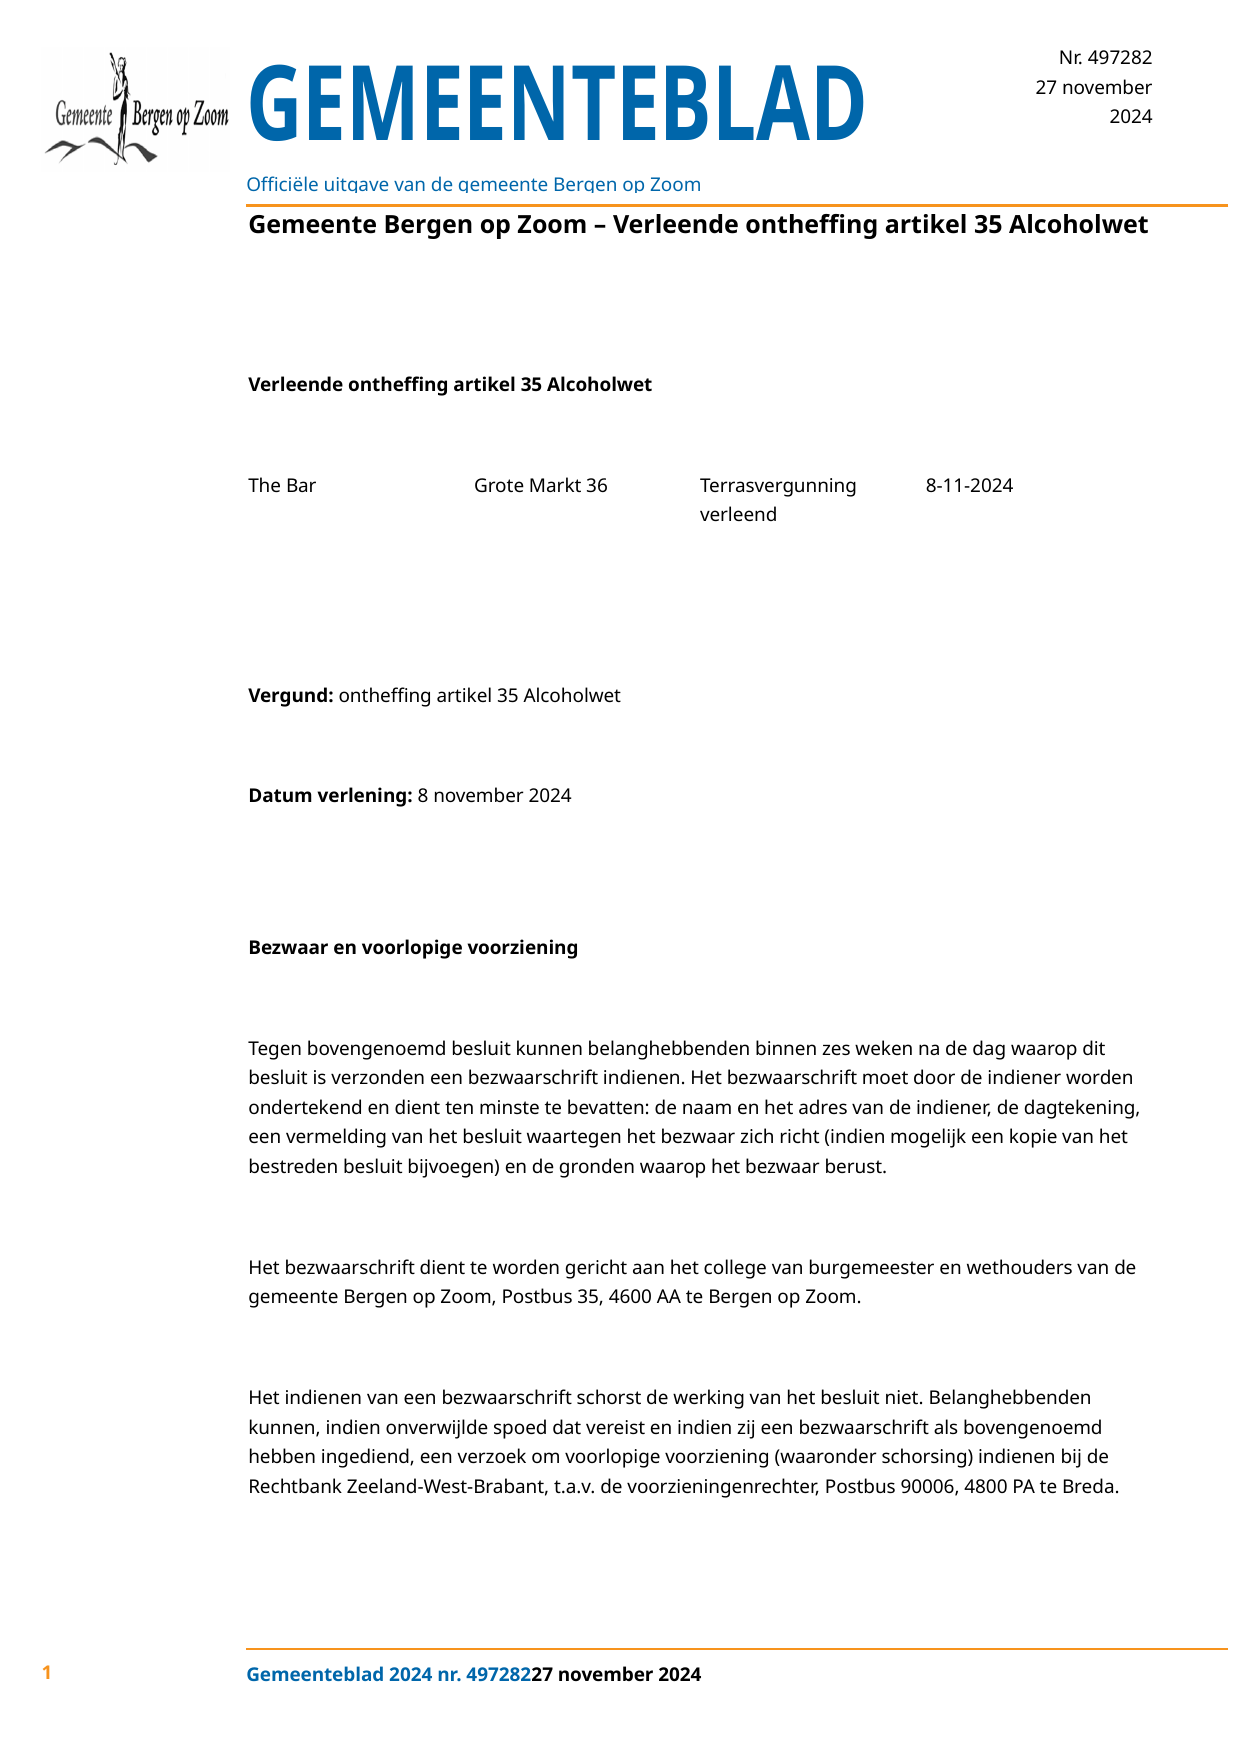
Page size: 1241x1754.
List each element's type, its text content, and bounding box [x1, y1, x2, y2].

text Het bezwaarschrift dient te worden gericht aan het college van burgemeester en wethouders van de gemeente Bergen op Zoom, Postbus 35, 4600 AA te Bergen op Zoom. [248, 1254, 1152, 1309]
text Gemeente Bergen op Zoom – Verleende ontheffing artikel 35 Alcoholwet [248, 207, 1152, 241]
text Datum verlening: 8 november 2024 [248, 783, 1152, 808]
table_header Terrasvergunning verleend [700, 472, 926, 527]
picture [41, 47, 231, 172]
text Verleende ontheffing artikel 35 Alcoholwet [248, 371, 1152, 397]
text Bezwaar en voorlopige voorziening [248, 934, 1152, 960]
table_header The Bar [248, 472, 474, 527]
text Het indienen van een bezwaarschrift schorst de werking van het besluit niet. Belanghebbenden kunnen, indien onverwijlde spoed dat vereist en indien zij een bezwaarschrift als bovengenoemd hebben ingediend, een verzoek om voorlopige voorziening (waaronder schorsing) indienen bij de Rechtbank Zeeland-West-Brabant, t.a.v. de voorzieningenrechter, Postbus 90006, 4800 PA te Breda. [248, 1384, 1152, 1499]
table_header Grote Markt 36 [474, 472, 700, 527]
text Vergund: ontheffing artikel 35 Alcoholwet [248, 682, 1152, 708]
table_header 8-11-2024 [926, 472, 1152, 527]
text Tegen bovengenoemd besluit kunnen belanghebbenden binnen zes weken na de dag waarop dit besluit is verzonden een bezwaarschrift indienen. Het bezwaarschrift moet door de indiener worden ondertekend en dient ten minste te bevatten: de naam en het adres van de indiener, de dagtekening, een vermelding van het besluit waartegen het bezwaar zich richt (indien mogelijk een kopie van het bestreden besluit bijvoegen) en de gronden waarop het bezwaar berust. [248, 1035, 1152, 1179]
